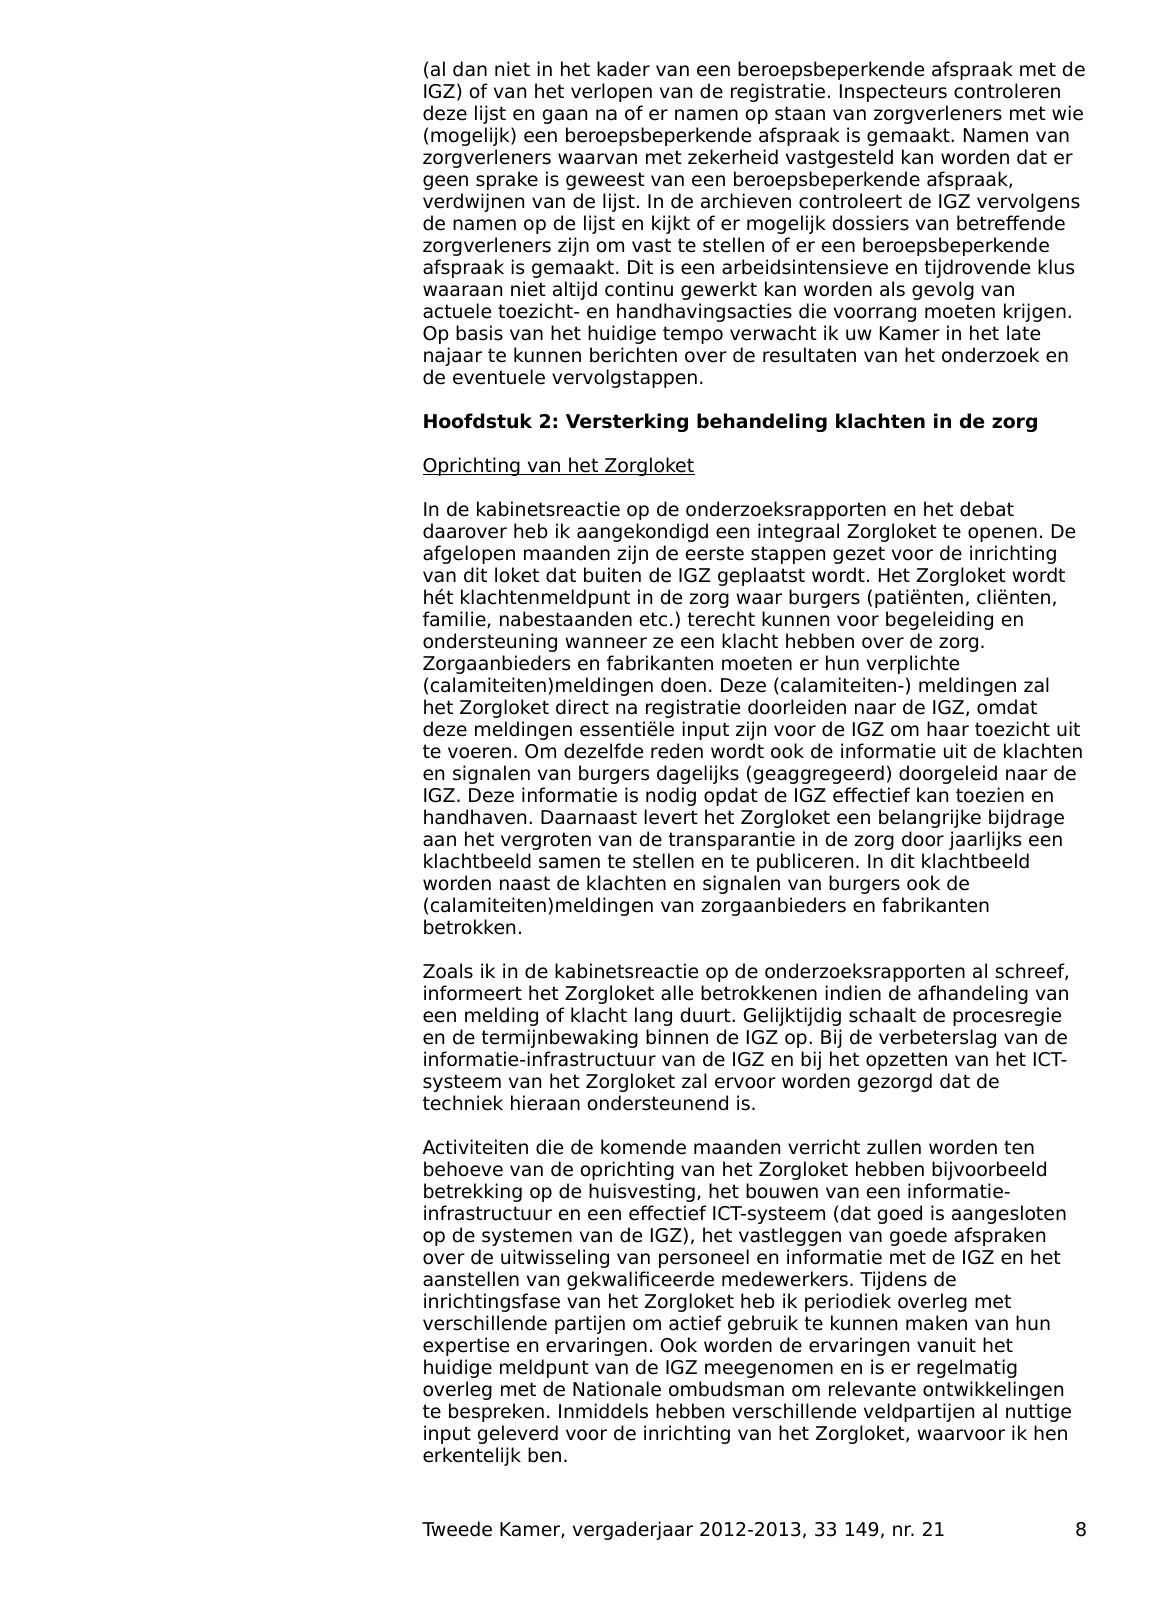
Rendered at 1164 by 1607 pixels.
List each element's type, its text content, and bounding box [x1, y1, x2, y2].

text Zoals ik in de kabinetsreactie op de onderzoeksrapporten al schreef, informeert het Zorgloket alle betrokkenen indien de afhandeling van een melding of klacht lang duurt. Gelijktijdig schaalt de procesregie en de termijnbewaking binnen de IGZ op. Bij de verbeterslag van de informatie-infrastructuur van de IGZ en bij het opzetten van het ICT-systeem van het Zorgloket zal ervoor worden gezorgd dat de techniek hieraan ondersteunend is. [422, 961, 1087, 1115]
subtitle Oprichting van het Zorgloket [422, 455, 1087, 477]
text (al dan niet in het kader van een beroepsbeperkende afspraak met de IGZ) of van het verlopen van de registratie. Inspecteurs controleren deze lijst en gaan na of er namen op staan van zorgverleners met wie (mogelijk) een beroepsbeperkende afspraak is gemaakt. Namen van zorgverleners waarvan met zekerheid vastgesteld kan worden dat er geen sprake is geweest van een beroepsbeperkende afspraak, verdwijnen van de lijst. In de archieven controleert de IGZ vervolgens de namen op de lijst en kijkt of er mogelijk dossiers van betreffende zorgverleners zijn om vast te stellen of er een beroepsbeperkende afspraak is gemaakt. Dit is een arbeidsintensieve en tijdrovende klus waaraan niet altijd continu gewerkt kan worden als gevolg van actuele toezicht- en handhavingsacties die voorrang moeten krijgen. Op basis van het huidige tempo verwacht ik uw Kamer in het late najaar te kunnen berichten over de resultaten van het onderzoek en de eventuele vervolgstappen. [422, 59, 1087, 389]
subtitle Hoofdstuk 2: Versterking behandeling klachten in de zorg [422, 411, 1087, 433]
text In de kabinetsreactie op de onderzoeksrapporten en het debat daarover heb ik aangekondigd een integraal Zorgloket te openen. De afgelopen maanden zijn de eerste stappen gezet voor de inrichting van dit loket dat buiten de IGZ geplaatst wordt. Het Zorgloket wordt hét klachtenmeldpunt in de zorg waar burgers (patiënten, cliënten, familie, nabestaanden etc.) terecht kunnen voor begeleiding en ondersteuning wanneer ze een klacht hebben over de zorg. Zorgaanbieders en fabrikanten moeten er hun verplichte (calamiteiten)meldingen doen. Deze (calamiteiten-) meldingen zal het Zorgloket direct na registratie doorleiden naar de IGZ, omdat deze meldingen essentiële input zijn voor de IGZ om haar toezicht uit te voeren. Om dezelfde reden wordt ook de informatie uit de klachten en signalen van burgers dagelijks (geaggregeerd) doorgeleid naar de IGZ. Deze informatie is nodig opdat de IGZ effectief kan toezien en handhaven. Daarnaast levert het Zorgloket een belangrijke bijdrage aan het vergroten van de transparantie in de zorg door jaarlijks een klachtbeeld samen te stellen en te publiceren. In dit klachtbeeld worden naast de klachten en signalen van burgers ook de (calamiteiten)meldingen van zorgaanbieders en fabrikanten betrokken. [422, 499, 1087, 939]
text Activiteiten die de komende maanden verricht zullen worden ten behoeve van de oprichting van het Zorgloket hebben bijvoorbeeld betrekking op de huisvesting, het bouwen van een informatie-infrastructuur en een effectief ICT-systeem (dat goed is aangesloten op de systemen van de IGZ), het vastleggen van goede afspraken over de uitwisseling van personeel en informatie met de IGZ en het aanstellen van gekwalificeerde medewerkers. Tijdens de inrichtingsfase van het Zorgloket heb ik periodiek overleg met verschillende partijen om actief gebruik te kunnen maken van hun expertise en ervaringen. Ook worden de ervaringen vanuit het huidige meldpunt van de IGZ meegenomen en is er regelmatig overleg met de Nationale ombudsman om relevante ontwikkelingen te bespreken. Inmiddels hebben verschillende veldpartijen al nuttige input geleverd voor de inrichting van het Zorgloket, waarvoor ik hen erkentelijk ben. [422, 1137, 1087, 1467]
